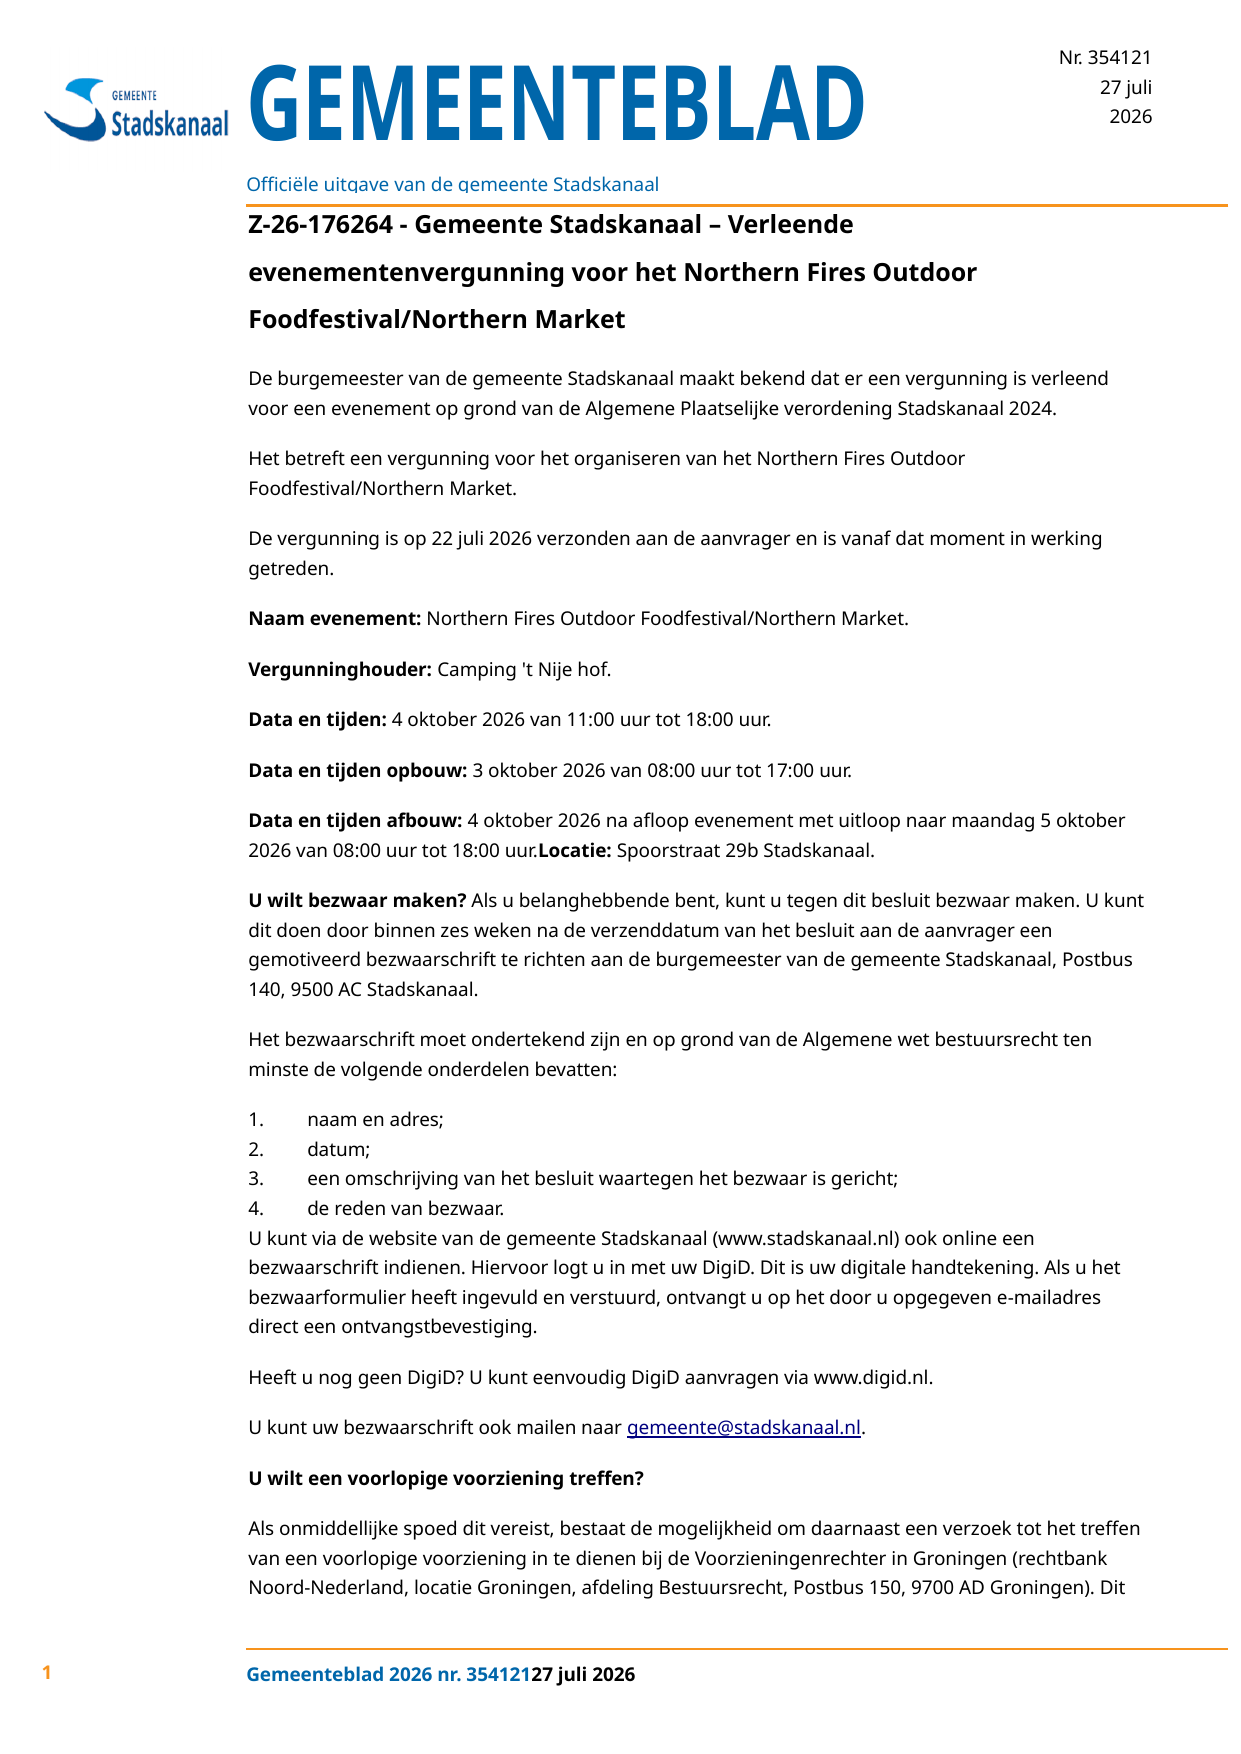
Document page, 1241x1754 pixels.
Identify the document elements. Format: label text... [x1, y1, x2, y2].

text Als onmiddellijke spoed dit vereist, bestaat de mogelijkheid om daarnaast een verzoek tot het treffen van een voorlopige voorziening in te dienen bij de Voorzieningenrechter in Groningen (rechtbank Noord-Nederland, locatie Groningen, afdeling Bestuursrecht, Postbus 150, 9700 AD Groningen). Dit [248, 1515, 1152, 1600]
text U kunt via de website van de gemeente Stadskanaal (www.stadskanaal.nl) ook online een bezwaarschrift indienen. Hiervoor logt u in met uw DigiD. Dit is uw digitale handtekening. Als u het bezwaarformulier heeft ingevuld en verstuurd, ontvangt u op het door u opgegeven e‑mailadres direct een ontvangstbevestiging. [248, 1225, 1152, 1339]
text De vergunning is op 22 juli 2026 verzonden aan de aanvrager en is vanaf dat moment in werking getreden. [248, 526, 1152, 581]
list datum; [248, 1136, 1152, 1162]
picture [41, 47, 231, 172]
text Vergunninghouder: Camping 't Nije hof. [248, 656, 1152, 682]
text Naam evenement: Northern Fires Outdoor Foodfestival/Northern Market. [248, 606, 1152, 631]
text U wilt bezwaar maken? Als u belanghebbende bent, kunt u tegen dit besluit bezwaar maken. U kunt dit doen door binnen zes weken na de verzenddatum van het besluit aan de aanvrager een gemotiveerd bezwaarschrift te richten aan de burgemeester van de gemeente Stadskanaal, Postbus 140, 9500 AC Stadskanaal. [248, 887, 1152, 1002]
text Data en tijden opbouw: 3 oktober 2026 van 08:00 uur tot 17:00 uur. [248, 757, 1152, 782]
text Z-26-176264 - Gemeente Stadskanaal – Verleende evenementenvergunning voor het Northern Fires Outdoor Foodfestival/Northern Market [248, 207, 1152, 336]
text De burgemeester van de gemeente Stadskanaal maakt bekend dat er een vergunning is verleend voor een evenement op grond van de Algemene Plaatselijke verordening Stadskanaal 2024. [248, 366, 1152, 421]
text Data en tijden: 4 oktober 2026 van 11:00 uur tot 18:00 uur. [248, 706, 1152, 732]
text Het betreft een vergunning voor het organiseren van het Northern Fires Outdoor Foodfestival/Northern Market. [248, 446, 1152, 501]
text Het bezwaarschrift moet ondertekend zijn en op grond van de Algemene wet bestuursrecht ten minste de volgende onderdelen bevatten: [248, 1026, 1152, 1082]
text U kunt uw bezwaarschrift ook mailen naar gemeente@stadskanaal.nl. [248, 1414, 1152, 1440]
list de reden van bezwaar. [248, 1195, 1152, 1221]
list naam en adres; [248, 1106, 1152, 1132]
text Heeft u nog geen DigiD? U kunt eenvoudig DigiD aanvragen via www.digid.nl. [248, 1364, 1152, 1389]
list een omschrijving van het besluit waartegen het bezwaar is gericht; [248, 1166, 1152, 1191]
text U wilt een voorlopige voorziening treffen? [248, 1465, 1152, 1490]
text Data en tijden afbouw: 4 oktober 2026 na afloop evenement met uitloop naar maandag 5 oktober 2026 van 08:00 uur tot 18:00 uur.Locatie: Spoorstraat 29b Stadskanaal. [248, 807, 1152, 862]
